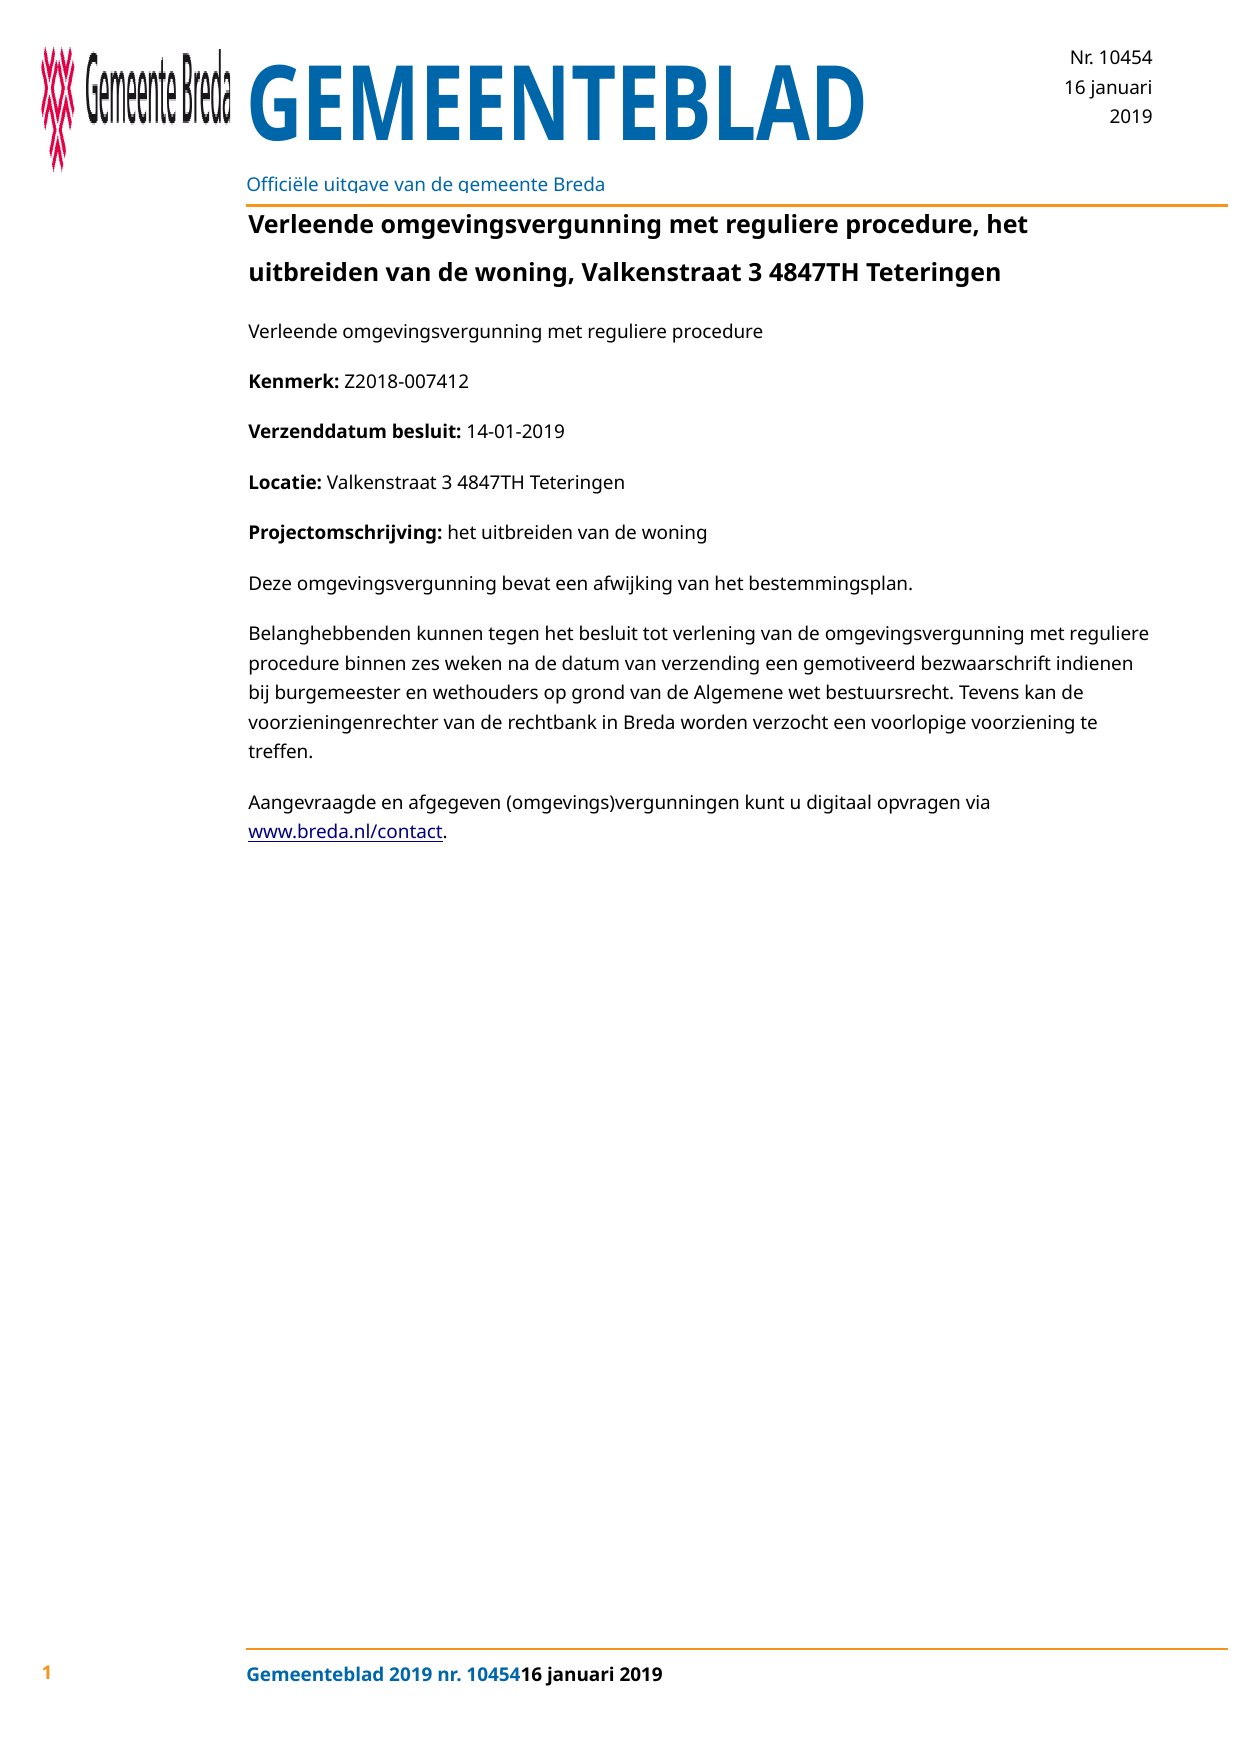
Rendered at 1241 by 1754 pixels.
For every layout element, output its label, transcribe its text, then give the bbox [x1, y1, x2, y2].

text Belanghebbenden kunnen tegen het besluit tot verlening van de omgevingsvergunning met reguliere procedure binnen zes weken na de datum van verzending een gemotiveerd bezwaarschrift indienen bij burgemeester en wethouders op grond van de Algemene wet bestuursrecht. Tevens kan de voorzieningenrechter van de rechtbank in Breda worden verzocht een voorlopige voorziening te treffen. [248, 620, 1152, 764]
text Aangevraagde en afgegeven (omgevings)vergunningen kunt u digitaal opvragen via www.breda.nl/contact. [248, 789, 1152, 844]
text Verleende omgevingsvergunning met reguliere procedure, het uitbreiden van de woning, Valkenstraat 3 4847TH Teteringen [248, 207, 1152, 288]
text Projectomschrijving: het uitbreiden van de woning [248, 519, 1152, 545]
text Kenmerk: Z2018-007412 [248, 368, 1152, 394]
text Locatie: Valkenstraat 3 4847TH Teteringen [248, 469, 1152, 495]
text Deze omgevingsvergunning bevat een afwijking van het bestemmingsplan. [248, 570, 1152, 596]
text Verzenddatum besluit: 14-01-2019 [248, 419, 1152, 444]
picture [41, 47, 231, 172]
text Verleende omgevingsvergunning met reguliere procedure [248, 318, 1152, 344]
